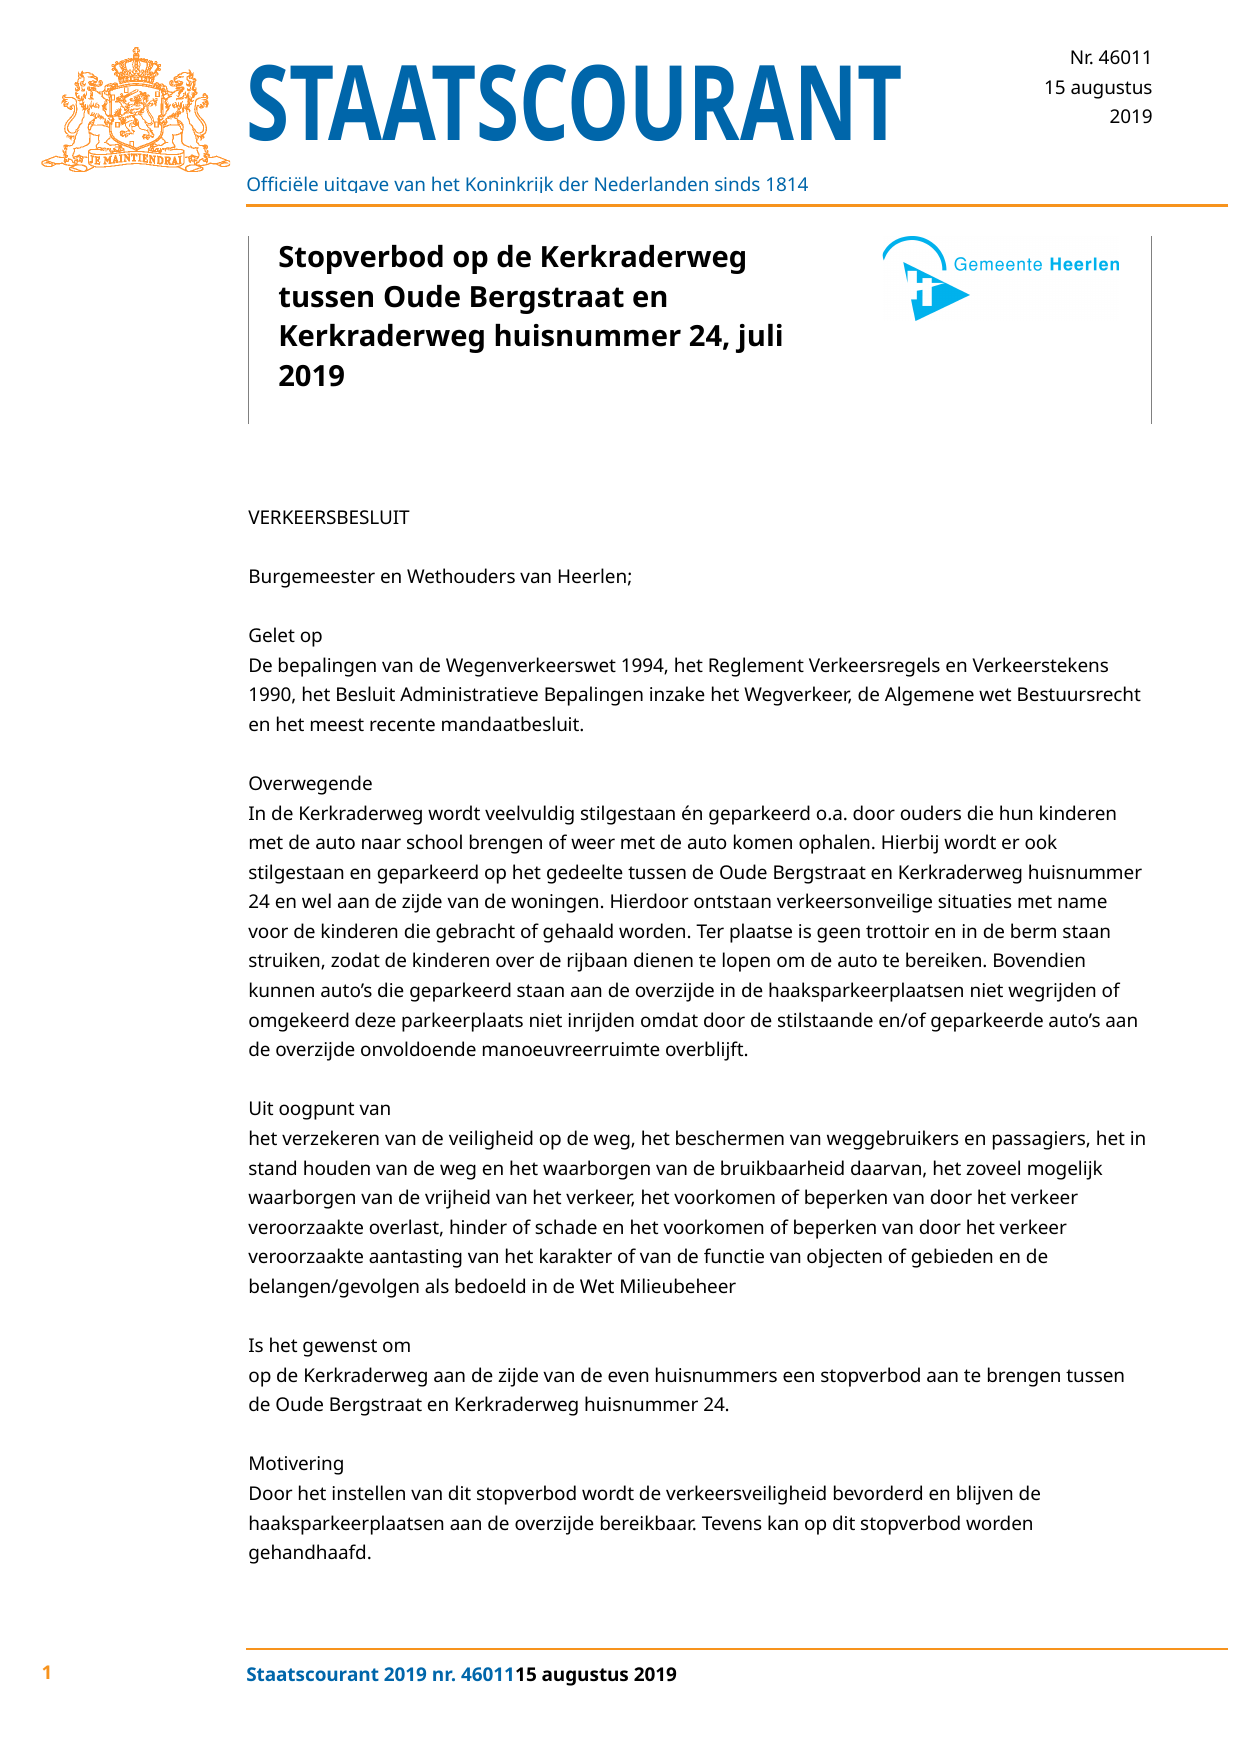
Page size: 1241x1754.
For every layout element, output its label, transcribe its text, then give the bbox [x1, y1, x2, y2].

text Overwegende [248, 770, 1152, 796]
text VERKEERSBESLUIT [248, 504, 1152, 530]
table_header [850, 236, 1151, 424]
text De bepalingen van de Wegenverkeerswet 1994, het Reglement Verkeersregels en Verkeerstekens 1990, het Besluit Administratieve Bepalingen inzake het Wegverkeer, de Algemene wet Bestuursrecht en het meest recente mandaatbesluit. [248, 652, 1152, 737]
text Uit oogpunt van [248, 1096, 1152, 1121]
table_header Stopverbod op de Kerkraderweg tussen Oude Bergstraat en Kerkraderweg huisnummer 24, juli 2019 [249, 236, 850, 424]
text Motivering [248, 1451, 1152, 1476]
text Door het instellen van dit stopverbod wordt de verkeersveiligheid bevorderd en blijven de haaksparkeerplaatsen aan de overzijde bereikbaar. Tevens kan op dit stopverbod worden gehandhaafd. [248, 1480, 1152, 1565]
text Gelet op [248, 622, 1152, 648]
text Burgemeester en Wethouders van Heerlen; [248, 563, 1152, 589]
picture [882, 236, 903, 252]
picture [41, 47, 231, 172]
text Is het gewenst om [248, 1332, 1152, 1358]
text het verzekeren van de veiligheid op de weg, het beschermen van weggebruikers en passagiers, het in stand houden van de weg en het waarborgen van de bruikbaarheid daarvan, het zoveel mogelijk waarborgen van de vrijheid van het verkeer, het voorkomen of beperken van door het verkeer veroorzaakte overlast, hinder of schade en het voorkomen of beperken van door het verkeer veroorzaakte aantasting van het karakter of van de functie van objecten of gebieden en de belangen/gevolgen als bedoeld in de Wet Milieubeheer [248, 1125, 1152, 1299]
picture [882, 236, 1119, 321]
text In de Kerkraderweg wordt veelvuldig stilgestaan én geparkeerd o.a. door ouders die hun kinderen met de auto naar school brengen of weer met de auto komen ophalen. Hierbij wordt er ook stilgestaan en geparkeerd op het gedeelte tussen de Oude Bergstraat en Kerkraderweg huisnummer 24 en wel aan de zijde van de woningen. Hierdoor ontstaan verkeersonveilige situaties met name voor de kinderen die gebracht of gehaald worden. Ter plaatse is geen trottoir en in de berm staan struiken, zodat de kinderen over de rijbaan dienen te lopen om de auto te bereiken. Bovendien kunnen auto’s die geparkeerd staan aan de overzijde in de haaksparkeerplaatsen niet wegrijden of omgekeerd deze parkeerplaats niet inrijden omdat door de stilstaande en/of geparkeerde auto’s aan de overzijde onvoldoende manoeuvreerruimte overblijft. [248, 800, 1152, 1062]
text op de Kerkraderweg aan de zijde van de even huisnummers een stopverbod aan te brengen tussen de Oude Bergstraat en Kerkraderweg huisnummer 24. [248, 1362, 1152, 1417]
